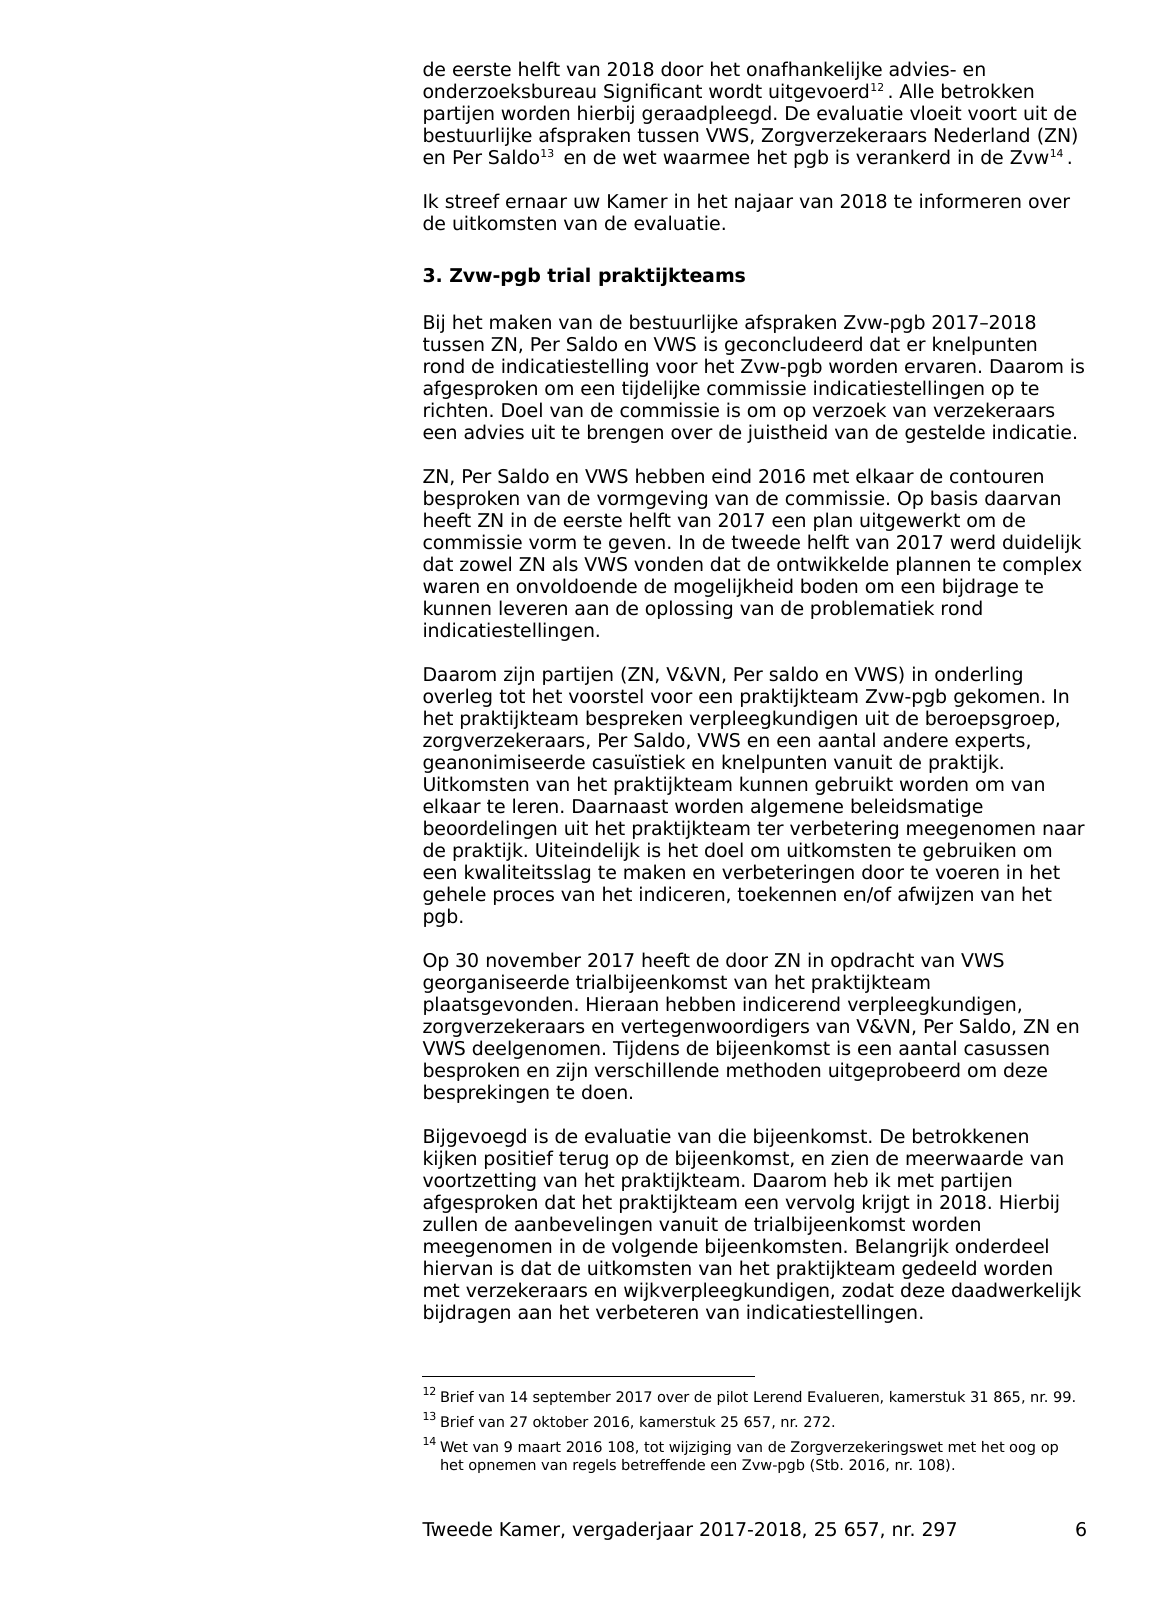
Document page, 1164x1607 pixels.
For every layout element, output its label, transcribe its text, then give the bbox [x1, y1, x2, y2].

text Bij het maken van de bestuurlijke afspraken Zvw-pgb 2017–2018 tussen ZN, Per Saldo en VWS is geconcludeerd dat er knelpunten rond de indicatiestelling voor het Zvw-pgb worden ervaren. Daarom is afgesproken om een tijdelijke commissie indicatiestellingen op te richten. Doel van de commissie is om op verzoek van verzekeraars een advies uit te brengen over de juistheid van de gestelde indicatie. [422, 312, 1087, 444]
text Wet van 9 maart 2016 108, tot wijziging van de Zorgverzekeringswet met het oog op het opnemen van regels betreffende een Zvw-pgb (Stb. 2016, nr. 108). [422, 1435, 1087, 1474]
text Brief van 14 september 2017 over de pilot Lerend Evalueren, kamerstuk 31 865, nr. 99. [422, 1385, 1087, 1407]
text Daarom zijn partijen (ZN, V&VN, Per saldo en VWS) in onderling overleg tot het voorstel voor een praktijkteam Zvw-pgb gekomen. In het praktijkteam bespreken verpleegkundigen uit de beroepsgroep, zorgverzekeraars, Per Saldo, VWS en een aantal andere experts, geanonimiseerde casuïstiek en knelpunten vanuit de praktijk. Uitkomsten van het praktijkteam kunnen gebruikt worden om van elkaar te leren. Daarnaast worden algemene beleidsmatige beoordelingen uit het praktijkteam ter verbetering meegenomen naar de praktijk. Uiteindelijk is het doel om uitkomsten te gebruiken om een kwaliteitsslag te maken en verbeteringen door te voeren in het gehele proces van het indiceren, toekennen en/of afwijzen van het pgb. [422, 664, 1087, 928]
text Op 30 november 2017 heeft de door ZN in opdracht van VWS georganiseerde trialbijeenkomst van het praktijkteam plaatsgevonden. Hieraan hebben indicerend verpleegkundigen, zorgverzekeraars en vertegenwoordigers van V&VN, Per Saldo, ZN en VWS deelgenomen. Tijdens de bijeenkomst is een aantal casussen besproken en zijn verschillende methoden uitgeprobeerd om deze besprekingen te doen. [422, 950, 1087, 1104]
subtitle 3. Zvw-pgb trial praktijkteams [422, 265, 1087, 287]
text de eerste helft van 2018 door het onafhankelijke advies- en onderzoeksbureau Significant wordt uitgevoerd. Alle betrokken partijen worden hierbij geraadpleegd. De evaluatie vloeit voort uit de bestuurlijke afspraken tussen VWS, Zorgverzekeraars Nederland (ZN) en Per Saldo en de wet waarmee het pgb is verankerd in de Zvw. [422, 59, 1087, 169]
text Brief van 27 oktober 2016, kamerstuk 25 657, nr. 272. [422, 1410, 1087, 1432]
text Bijgevoegd is de evaluatie van die bijeenkomst. De betrokkenen kijken positief terug op de bijeenkomst, en zien de meerwaarde van voortzetting van het praktijkteam. Daarom heb ik met partijen afgesproken dat het praktijkteam een vervolg krijgt in 2018. Hierbij zullen de aanbevelingen vanuit de trialbijeenkomst worden meegenomen in de volgende bijeenkomsten. Belangrijk onderdeel hiervan is dat de uitkomsten van het praktijkteam gedeeld worden met verzekeraars en wijkverpleegkundigen, zodat deze daadwerkelijk bijdragen aan het verbeteren van indicatiestellingen. [422, 1126, 1087, 1324]
text Ik streef ernaar uw Kamer in het najaar van 2018 te informeren over de uitkomsten van de evaluatie. [422, 191, 1087, 235]
text ZN, Per Saldo en VWS hebben eind 2016 met elkaar de contouren besproken van de vormgeving van de commissie. Op basis daarvan heeft ZN in de eerste helft van 2017 een plan uitgewerkt om de commissie vorm te geven. In de tweede helft van 2017 werd duidelijk dat zowel ZN als VWS vonden dat de ontwikkelde plannen te complex waren en onvoldoende de mogelijkheid boden om een bijdrage te kunnen leveren aan de oplossing van de problematiek rond indicatiestellingen. [422, 466, 1087, 642]
